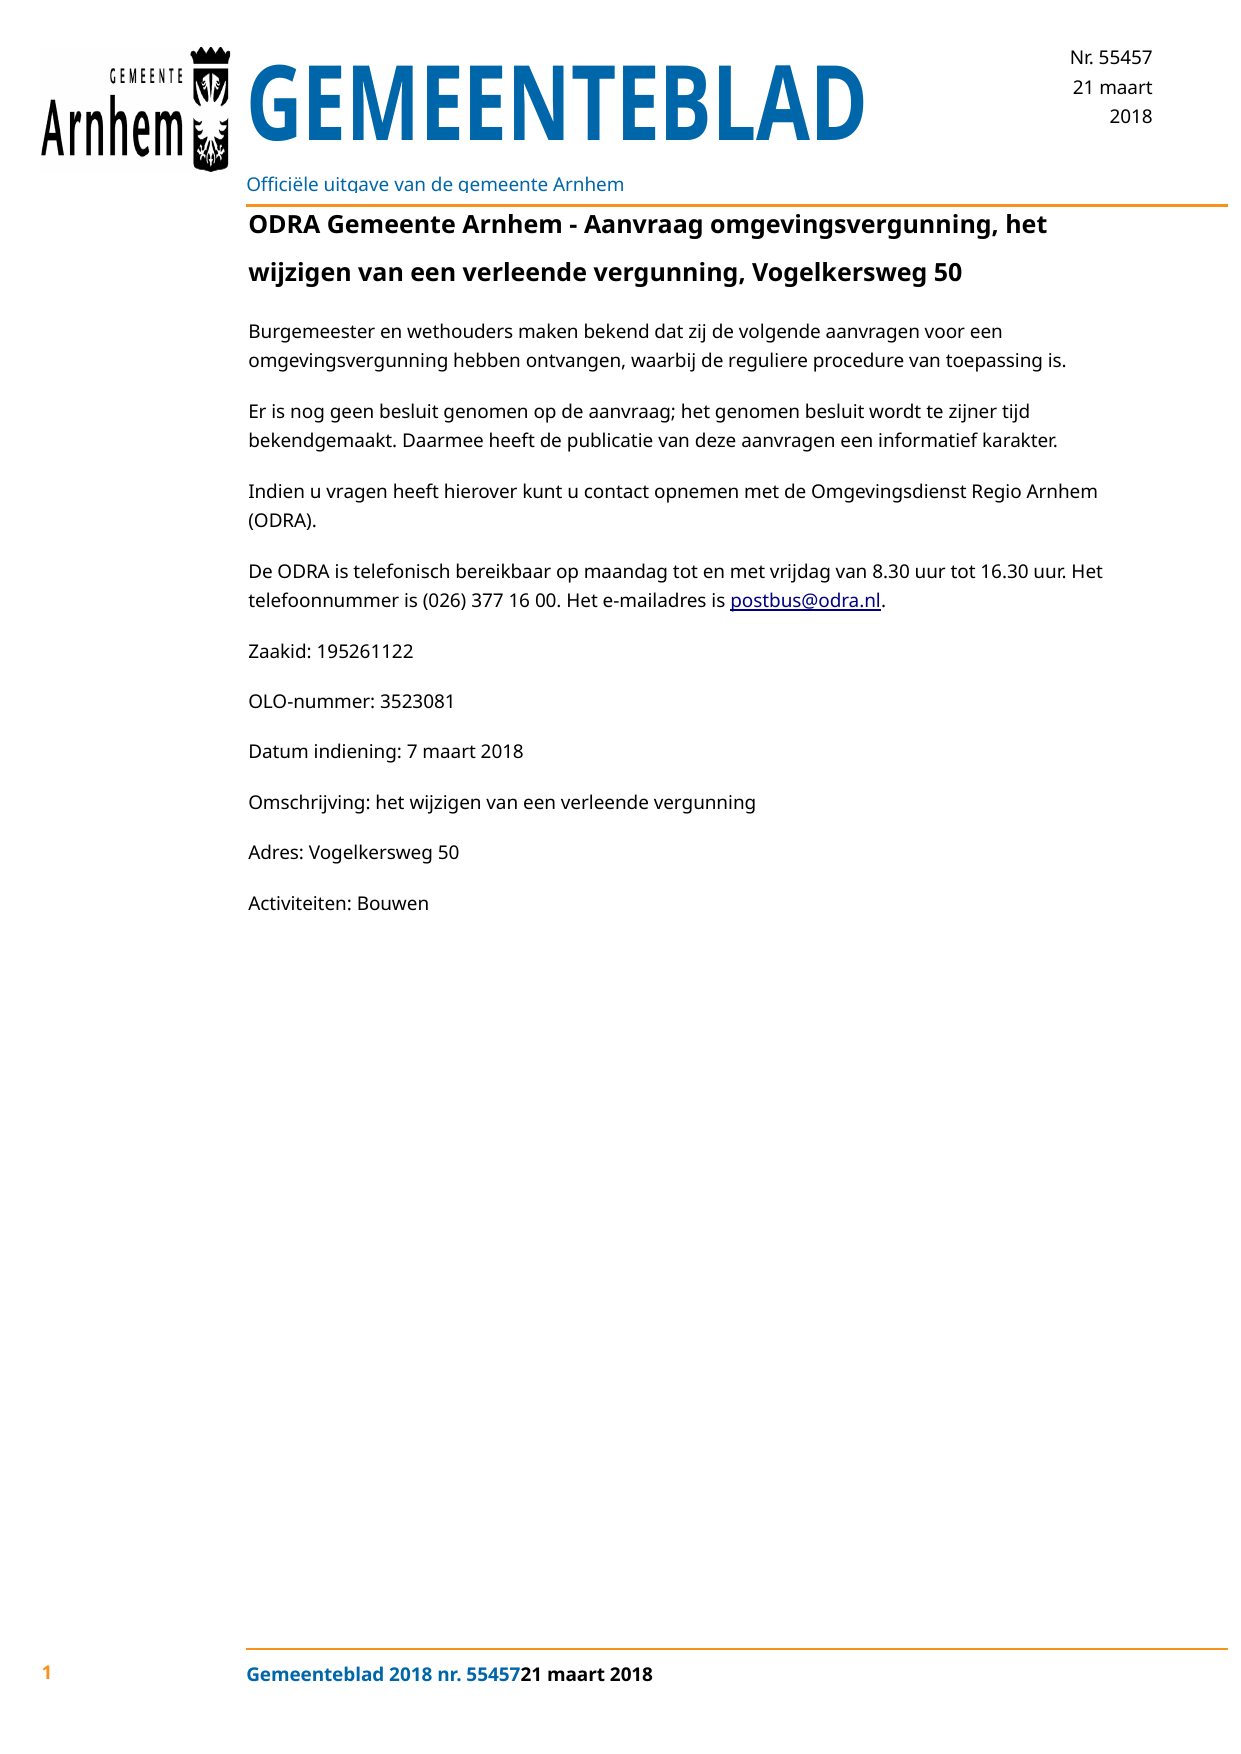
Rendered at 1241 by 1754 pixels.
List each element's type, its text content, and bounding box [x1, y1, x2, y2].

text Datum indiening: 7 maart 2018 [248, 739, 1152, 764]
text Er is nog geen besluit genomen op de aanvraag; het genomen besluit wordt te zijner tijd bekendgemaakt. Daarmee heeft de publicatie van deze aanvragen een informatief karakter. [248, 398, 1152, 453]
text Adres: Vogelkersweg 50 [248, 839, 1152, 865]
text De ODRA is telefonisch bereikbaar op maandag tot en met vrijdag van 8.30 uur tot 16.30 uur. Het telefoonnummer is (026) 377 16 00. Het e-mailadres is postbus@odra.nl. [248, 558, 1152, 613]
text Zaakid: 195261122 [248, 638, 1152, 664]
text Activiteiten: Bouwen [248, 890, 1152, 916]
text Burgemeester en wethouders maken bekend dat zij de volgende aanvragen voor een omgevingsvergunning hebben ontvangen, waarbij de reguliere procedure van toepassing is. [248, 318, 1152, 373]
picture [41, 47, 231, 172]
text Omschrijving: het wijzigen van een verleende vergunning [248, 789, 1152, 815]
text ODRA Gemeente Arnhem - Aanvraag omgevingsvergunning, het wijzigen van een verleende vergunning, Vogelkersweg 50 [248, 207, 1152, 288]
text Indien u vragen heeft hierover kunt u contact opnemen met de Omgevingsdienst Regio Arnhem (ODRA). [248, 478, 1152, 533]
text OLO-nummer: 3523081 [248, 688, 1152, 714]
